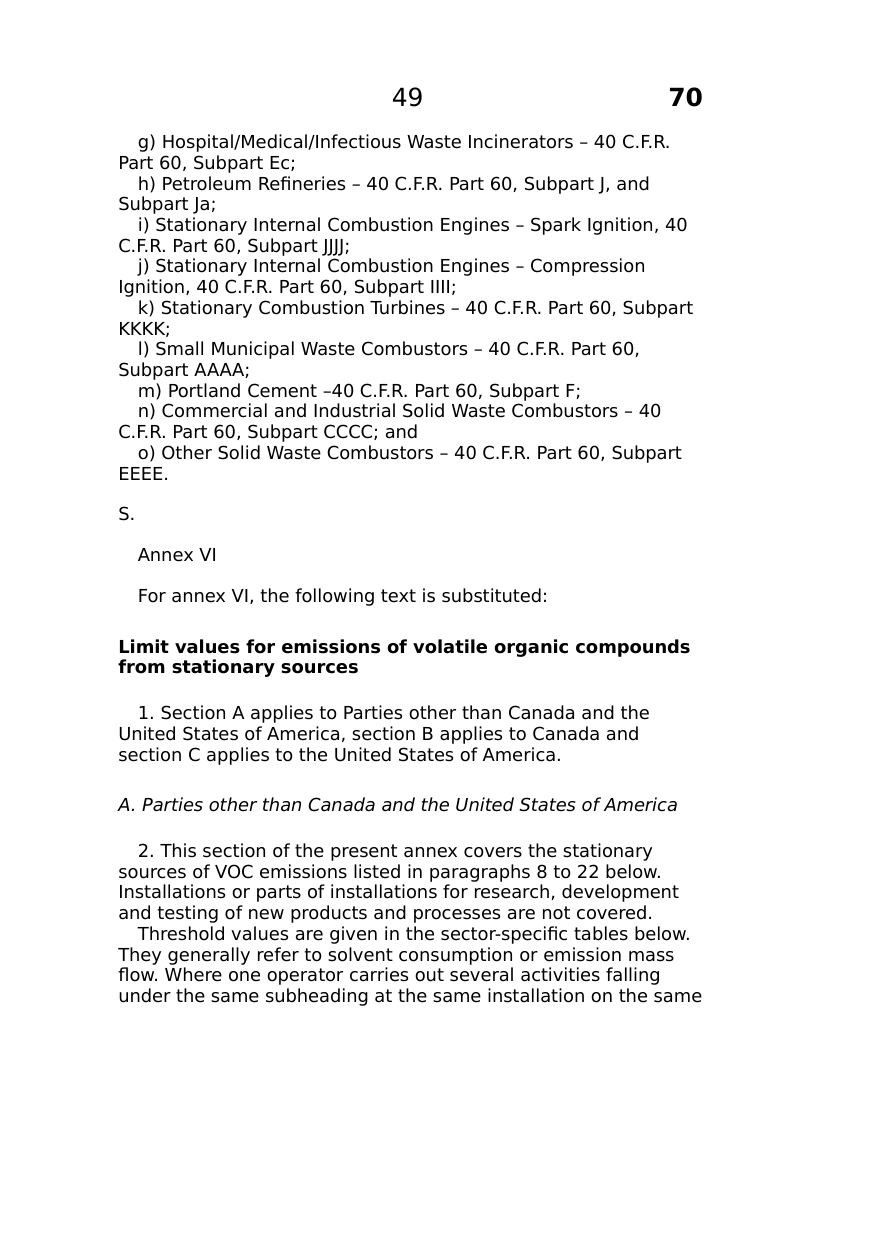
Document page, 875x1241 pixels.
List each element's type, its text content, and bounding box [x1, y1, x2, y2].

text S. [118, 504, 703, 525]
text o) Other Solid Waste Combustors – 40 C.F.R. Part 60, Subpart EEEE. [118, 443, 703, 484]
subtitle Limit values for emissions of volatile organic compounds from stationary sources [118, 636, 703, 678]
text h) Petroleum Refineries – 40 C.F.R. Part 60, Subpart J, and Subpart Ja; [118, 173, 703, 215]
text Threshold values are given in the sector-specific tables below. They generally refer to solvent consumption or emission mass flow. Where one operator carries out several activities falling under the same subheading at the same installation on the same [118, 924, 703, 1007]
text j) Stationary Internal Combustion Engines – Compression Ignition, 40 C.F.R. Part 60, Subpart IIII; [118, 256, 703, 298]
text i) Stationary Internal Combustion Engines – Spark Ignition, 40 C.F.R. Part 60, Subpart JJJJ; [118, 215, 703, 256]
text l) Small Municipal Waste Combustors – 40 C.F.R. Part 60, Subpart AAAA; [118, 339, 703, 381]
text m) Portland Cement –40 C.F.R. Part 60, Subpart F; [118, 381, 703, 401]
text 2. This section of the present annex covers the stationary sources of VOC emissions listed in paragraphs 8 to 22 below. Installations or parts of installations for research, development and testing of new products and processes are not covered. [118, 841, 703, 924]
text Annex VI [118, 545, 703, 566]
text n) Commercial and Industrial Solid Waste Combustors – 40 C.F.R. Part 60, Subpart CCCC; and [118, 401, 703, 443]
text g) Hospital/Medical/Infectious Waste Incinerators – 40 C.F.R. Part 60, Subpart Ec; [118, 132, 703, 173]
text 1. Section A applies to Parties other than Canada and the United States of America, section B applies to Canada and section C applies to the United States of America. [118, 703, 703, 765]
text k) Stationary Combustion Turbines – 40 C.F.R. Part 60, Subpart KKKK; [118, 298, 703, 339]
subtitle A. Parties other than Canada and the United States of America [118, 795, 703, 816]
text For annex VI, the following text is substituted: [118, 586, 703, 606]
